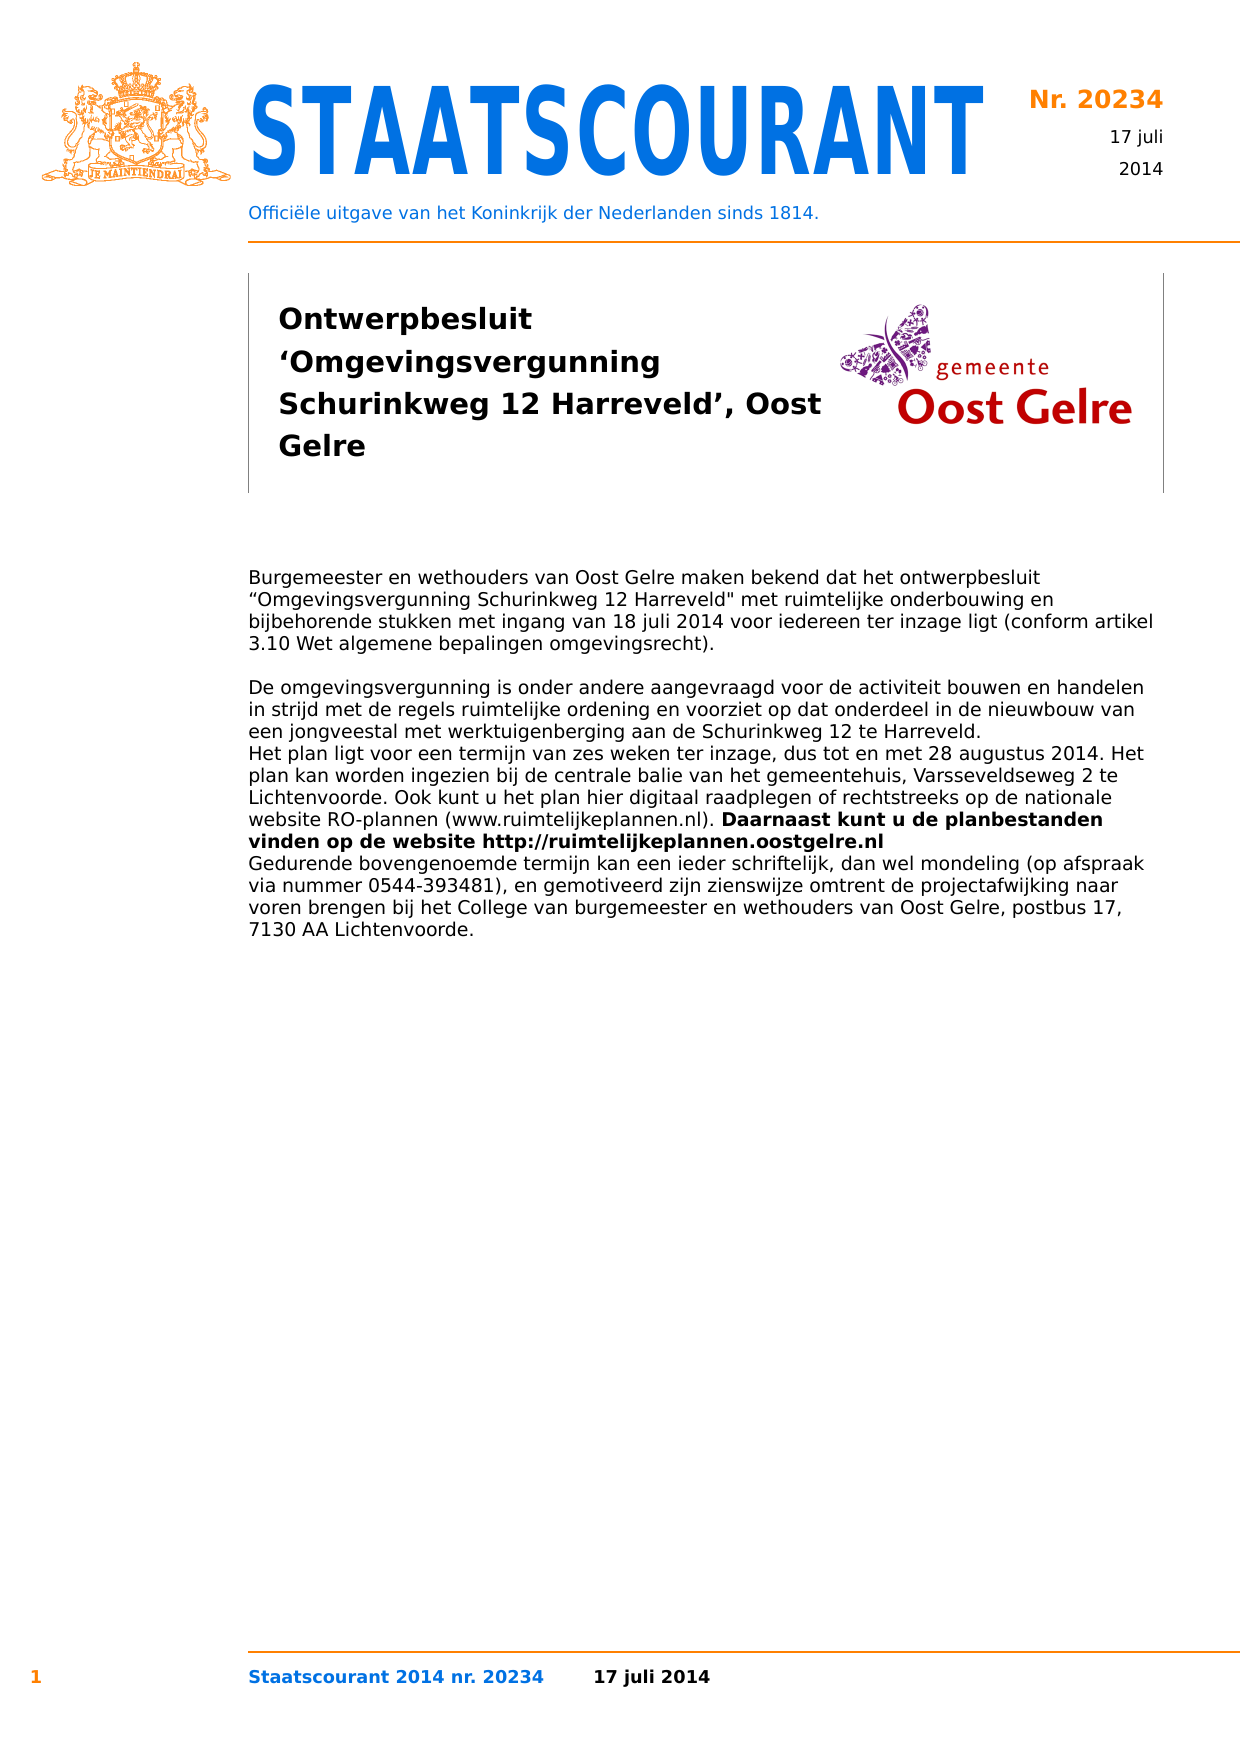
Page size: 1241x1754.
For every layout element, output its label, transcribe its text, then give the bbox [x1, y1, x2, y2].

picture [41, 62, 231, 186]
table_cell 2014 [998, 153, 1240, 203]
table_cell 17 juli [998, 121, 1240, 153]
picture [838, 302, 1134, 427]
text Burgemeester en wethouders van Oost Gelre maken bekend dat het ontwerpbesluit “Omgevingsvergunning Schurinkweg 12 Harreveld" met ruimtelijke onderbouwing en bijbehorende stukken met ingang van 18 juli 2014 voor iedereen ter inzage ligt (conform artikel 3.10 Wet algemene bepalingen omgevingsrecht). [248, 567, 1163, 655]
subtitle Ontwerpbesluit ‘Omgevingsvergunning Schurinkweg 12 Harreveld’, Oost Gelre [249, 273, 1163, 493]
text Het plan ligt voor een termijn van zes weken ter inzage, dus tot en met 28 augustus 2014. Het plan kan worden ingezien bij de centrale balie van het gemeentehuis, Varsseveldseweg 2 te Lichtenvoorde. Ook kunt u het plan hier digitaal raadplegen of rechtstreeks op de nationale website RO-plannen (www.ruimtelijkeplannen.nl). Daarnaast kunt u de planbestanden vinden op de website http://ruimtelijkeplannen.oostgelre.nl [248, 743, 1163, 853]
table_cell Officiële uitgave van het Koninkrijk der Nederlanden sinds 1814. [248, 203, 1240, 241]
table_header Nr. 20234 [998, 62, 1240, 121]
table_header STAATSCOURANT [248, 62, 998, 203]
text Gedurende bovengenoemde termijn kan een ieder schriftelijk, dan wel mondeling (op afspraak via nummer 0544-393481), en gemotiveerd zijn zienswijze omtrent de projectafwijking naar voren brengen bij het College van burgemeester en wethouders van Oost Gelre, postbus 17, 7130 AA Lichtenvoorde. [248, 853, 1163, 941]
text De omgevingsvergunning is onder andere aangevraagd voor de activiteit bouwen en handelen in strijd met de regels ruimtelijke ordening en voorziet op dat onderdeel in de nieuwbouw van een jongveestal met werktuigenberging aan de Schurinkweg 12 te Harreveld. [248, 677, 1163, 743]
table_header [25, 62, 248, 241]
